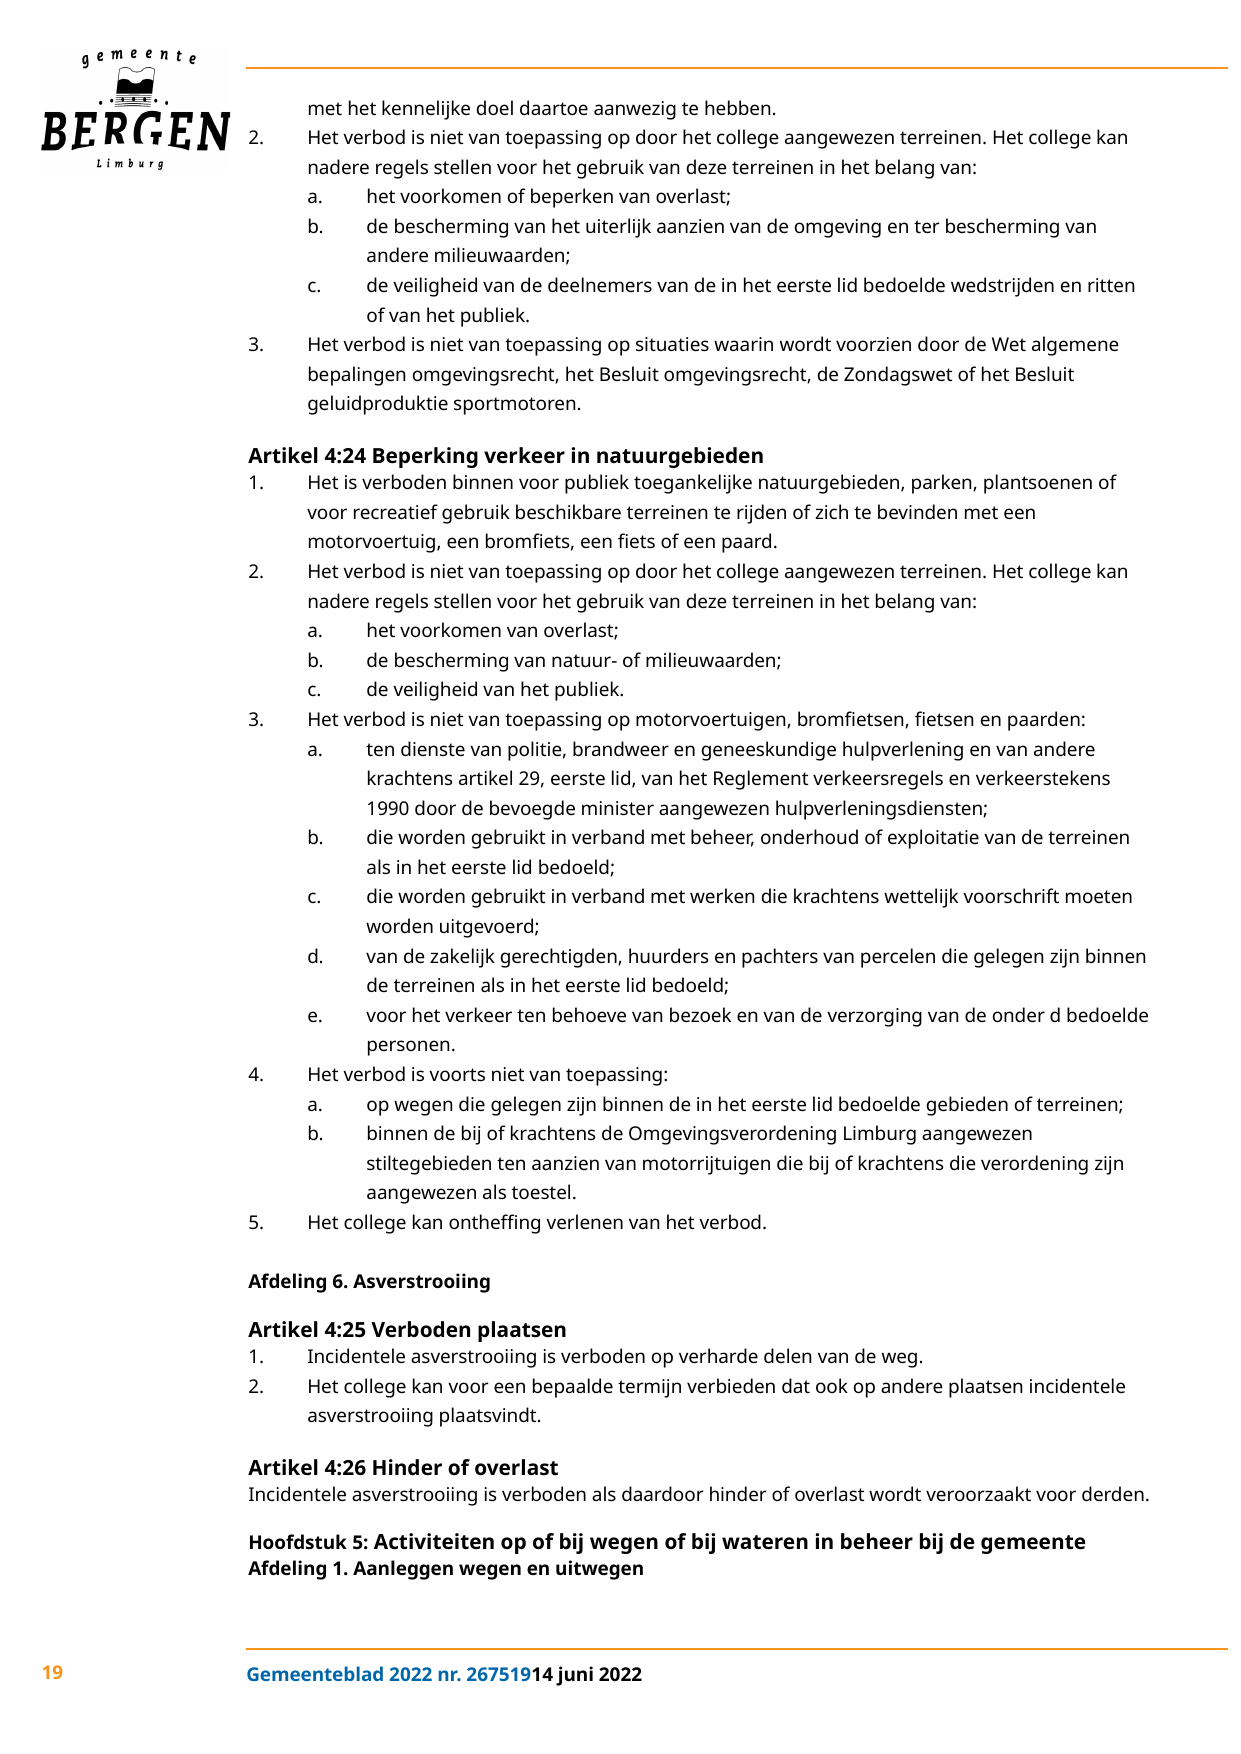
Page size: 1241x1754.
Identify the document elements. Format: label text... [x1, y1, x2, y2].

text Artikel 4:25 Verboden plaatsen [248, 1315, 1152, 1343]
list op wegen die gelegen zijn binnen de in het eerste lid bedoelde gebieden of terreinen; [307, 1091, 1152, 1116]
list ten dienste van politie, brandweer en geneeskundige hulpverlening en van andere krachtens artikel 29, eerste lid, van het Reglement verkeersregels en verkeerstekens 1990 door de bevoegde minister aangewezen hulpverleningsdiensten; [307, 736, 1152, 821]
list de bescherming van het uiterlijk aanzien van de omgeving en ter bescherming van andere milieuwaarden; [307, 213, 1152, 268]
list van de zakelijk gerechtigden, huurders en pachters van percelen die gelegen zijn binnen de terreinen als in het eerste lid bedoeld; [307, 943, 1152, 998]
list de bescherming van natuur- of milieuwaarden; [307, 647, 1152, 673]
list de veiligheid van de deelnemers van de in het eerste lid bedoelde wedstrijden en ritten of van het publiek. [307, 272, 1152, 328]
text Artikel 4:24 Beperking verkeer in natuurgebieden [248, 441, 1152, 469]
text Afdeling 1. Aanleggen wegen en uitwegen [248, 1555, 1152, 1581]
list Het verbod is niet van toepassing op situaties waarin wordt voorzien door de Wet algemene bepalingen omgevingsrecht, het Besluit omgevingsrecht, de Zondagswet of het Besluit geluidproduktie sportmotoren. [248, 331, 1152, 416]
text Hoofdstuk 5: Activiteiten op of bij wegen of bij wateren in beheer bij de gemeente [248, 1527, 1152, 1555]
text Incidentele asverstrooiing is verboden als daardoor hinder of overlast wordt veroorzaakt voor derden. [248, 1481, 1152, 1507]
text Artikel 4:26 Hinder of overlast [248, 1453, 1152, 1481]
list Het is verboden binnen voor publiek toegankelijke natuurgebieden, parken, plantsoenen of voor recreatief gebruik beschikbare terreinen te rijden of zich te bevinden met een motorvoertuig, een bromfiets, een fiets of een paard. [248, 469, 1152, 554]
list Het verbod is niet van toepassing op door het college aangewezen terreinen. Het college kan nadere regels stellen voor het gebruik van deze terreinen in het belang van: [248, 124, 1152, 180]
list Het college kan voor een bepaalde termijn verbieden dat ook op andere plaatsen incidentele asverstrooiing plaatsvindt. [248, 1373, 1152, 1428]
picture [41, 47, 231, 172]
list Het verbod is niet van toepassing op door het college aangewezen terreinen. Het college kan nadere regels stellen voor het gebruik van deze terreinen in het belang van: [248, 558, 1152, 613]
list de veiligheid van het publiek. [307, 677, 1152, 702]
list die worden gebruikt in verband met beheer, onderhoud of exploitatie van de terreinen als in het eerste lid bedoeld; [307, 824, 1152, 880]
list het voorkomen van overlast; [307, 617, 1152, 643]
list Incidentele asverstrooiing is verboden op verharde delen van de weg. [248, 1343, 1152, 1369]
list voor het verkeer ten behoeve van bezoek en van de verzorging van de onder d bedoelde personen. [307, 1002, 1152, 1057]
list met het kennelijke doel daartoe aanwezig te hebben. [248, 95, 1152, 121]
list Het verbod is niet van toepassing op motorvoertuigen, bromfietsen, fietsen en paarden: [248, 706, 1152, 732]
list het voorkomen of beperken van overlast; [307, 183, 1152, 209]
list Het college kan ontheffing verlenen van het verbod. [248, 1209, 1152, 1235]
list die worden gebruikt in verband met werken die krachtens wettelijk voorschrift moeten worden uitgevoerd; [307, 884, 1152, 939]
text Afdeling 6. Asverstrooiing [248, 1268, 1152, 1294]
list Het verbod is voorts niet van toepassing: [248, 1061, 1152, 1087]
list binnen de bij of krachtens de Omgevingsverordening Limburg aangewezen stiltegebieden ten aanzien van motorrijtuigen die bij of krachtens die verordening zijn aangewezen als toestel. [307, 1120, 1152, 1205]
